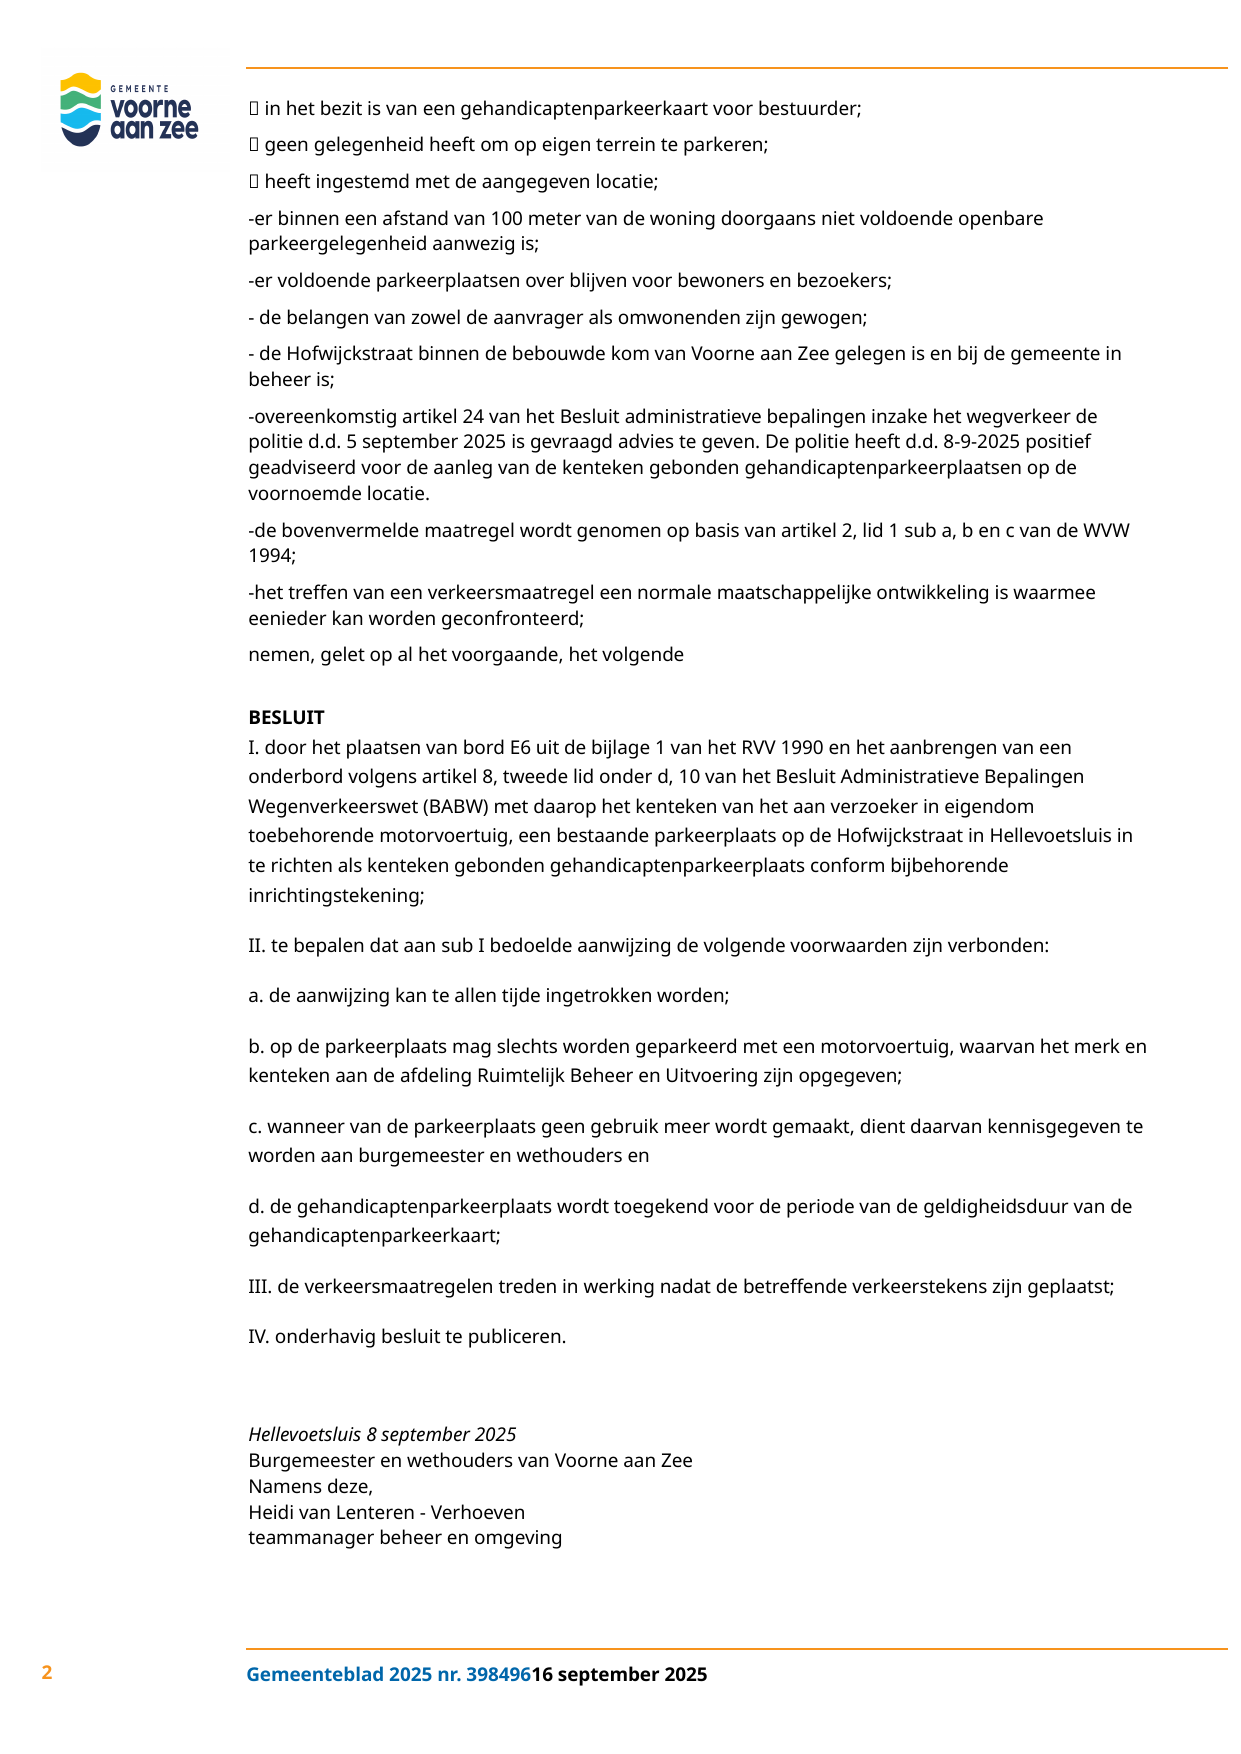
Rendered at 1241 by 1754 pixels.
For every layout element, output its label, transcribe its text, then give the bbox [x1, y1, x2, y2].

text Burgemeester en wethouders van Voorne aan Zee [248, 1447, 1152, 1473]
text Namens deze, [248, 1473, 1152, 1499]
text b. op de parkeerplaats mag slechts worden geparkeerd met een motorvoertuig, waarvan het merk en kenteken aan de afdeling Ruimtelijk Beheer en Uitvoering zijn opgegeven; [248, 1033, 1152, 1088]
text IV. onderhavig besluit te publiceren. [248, 1323, 1152, 1349]
text -er binnen een afstand van 100 meter van de woning doorgaans niet voldoende openbare parkeergelegenheid aanwezig is; [248, 205, 1152, 256]
text  in het bezit is van een gehandicaptenparkeerkaart voor bestuurder; [248, 95, 1152, 121]
text -de bovenvermelde maatregel wordt genomen op basis van artikel 2, lid 1 sub a, b en c van de WVW 1994; [248, 517, 1152, 568]
text teammanager beheer en omgeving [248, 1524, 1152, 1550]
text c. wanneer van de parkeerplaats geen gebruik meer wordt gemaakt, dient daarvan kennisgegeven te worden aan burgemeester en wethouders en [248, 1113, 1152, 1168]
text I. door het plaatsen van bord E6 uit de bijlage 1 van het RVV 1990 en het aanbrengen van een onderbord volgens artikel 8, tweede lid onder d, 10 van het Besluit Administratieve Bepalingen Wegenverkeerswet (BABW) met daarop het kenteken van het aan verzoeker in eigendom toebehorende motorvoertuig, een bestaande parkeerplaats op de Hofwijckstraat in Hellevoetsluis in te richten als kenteken gebonden gehandicaptenparkeerplaats conform bijbehorende inrichtingstekening; [248, 734, 1152, 907]
text  geen gelegenheid heeft om op eigen terrein te parkeren; [248, 131, 1152, 157]
text -er voldoende parkeerplaatsen over blijven voor bewoners en bezoekers; [248, 267, 1152, 293]
text III. de verkeersmaatregelen treden in werking nadat de betreffende verkeerstekens zijn geplaatst; [248, 1273, 1152, 1299]
text Hellevoetsluis 8 september 2025 [248, 1422, 1152, 1447]
text nemen, gelet op al het voorgaande, het volgende [248, 642, 1152, 667]
text d. de gehandicaptenparkeerplaats wordt toegekend voor de periode van de geldigheidsduur van de gehandicaptenparkeerkaart; [248, 1193, 1152, 1248]
text -overeenkomstig artikel 24 van het Besluit administratieve bepalingen inzake het wegverkeer de politie d.d. 5 september 2025 is gevraagd advies te geven. De politie heeft d.d. 8-9-2025 positief geadviseerd voor de aanleg van de kenteken gebonden gehandicaptenparkeerplaatsen op de voornoemde locatie. [248, 403, 1152, 506]
text BESLUIT [248, 704, 1152, 730]
text Heidi van Lenteren - Verhoeven [248, 1499, 1152, 1524]
text II. te bepalen dat aan sub I bedoelde aanwijzing de volgende voorwaarden zijn verbonden: [248, 932, 1152, 958]
text a. de aanwijzing kan te allen tijde ingetrokken worden; [248, 983, 1152, 1008]
text  heeft ingestemd met de aangegeven locatie; [248, 168, 1152, 194]
text - de belangen van zowel de aanvrager als omwonenden zijn gewogen; [248, 304, 1152, 329]
text -het treffen van een verkeersmaatregel een normale maatschappelijke ontwikkeling is waarmee eenieder kan worden geconfronteerd; [248, 579, 1152, 631]
picture [41, 47, 231, 172]
text - de Hofwijckstraat binnen de bebouwde kom van Voorne aan Zee gelegen is en bij de gemeente in beheer is; [248, 341, 1152, 392]
